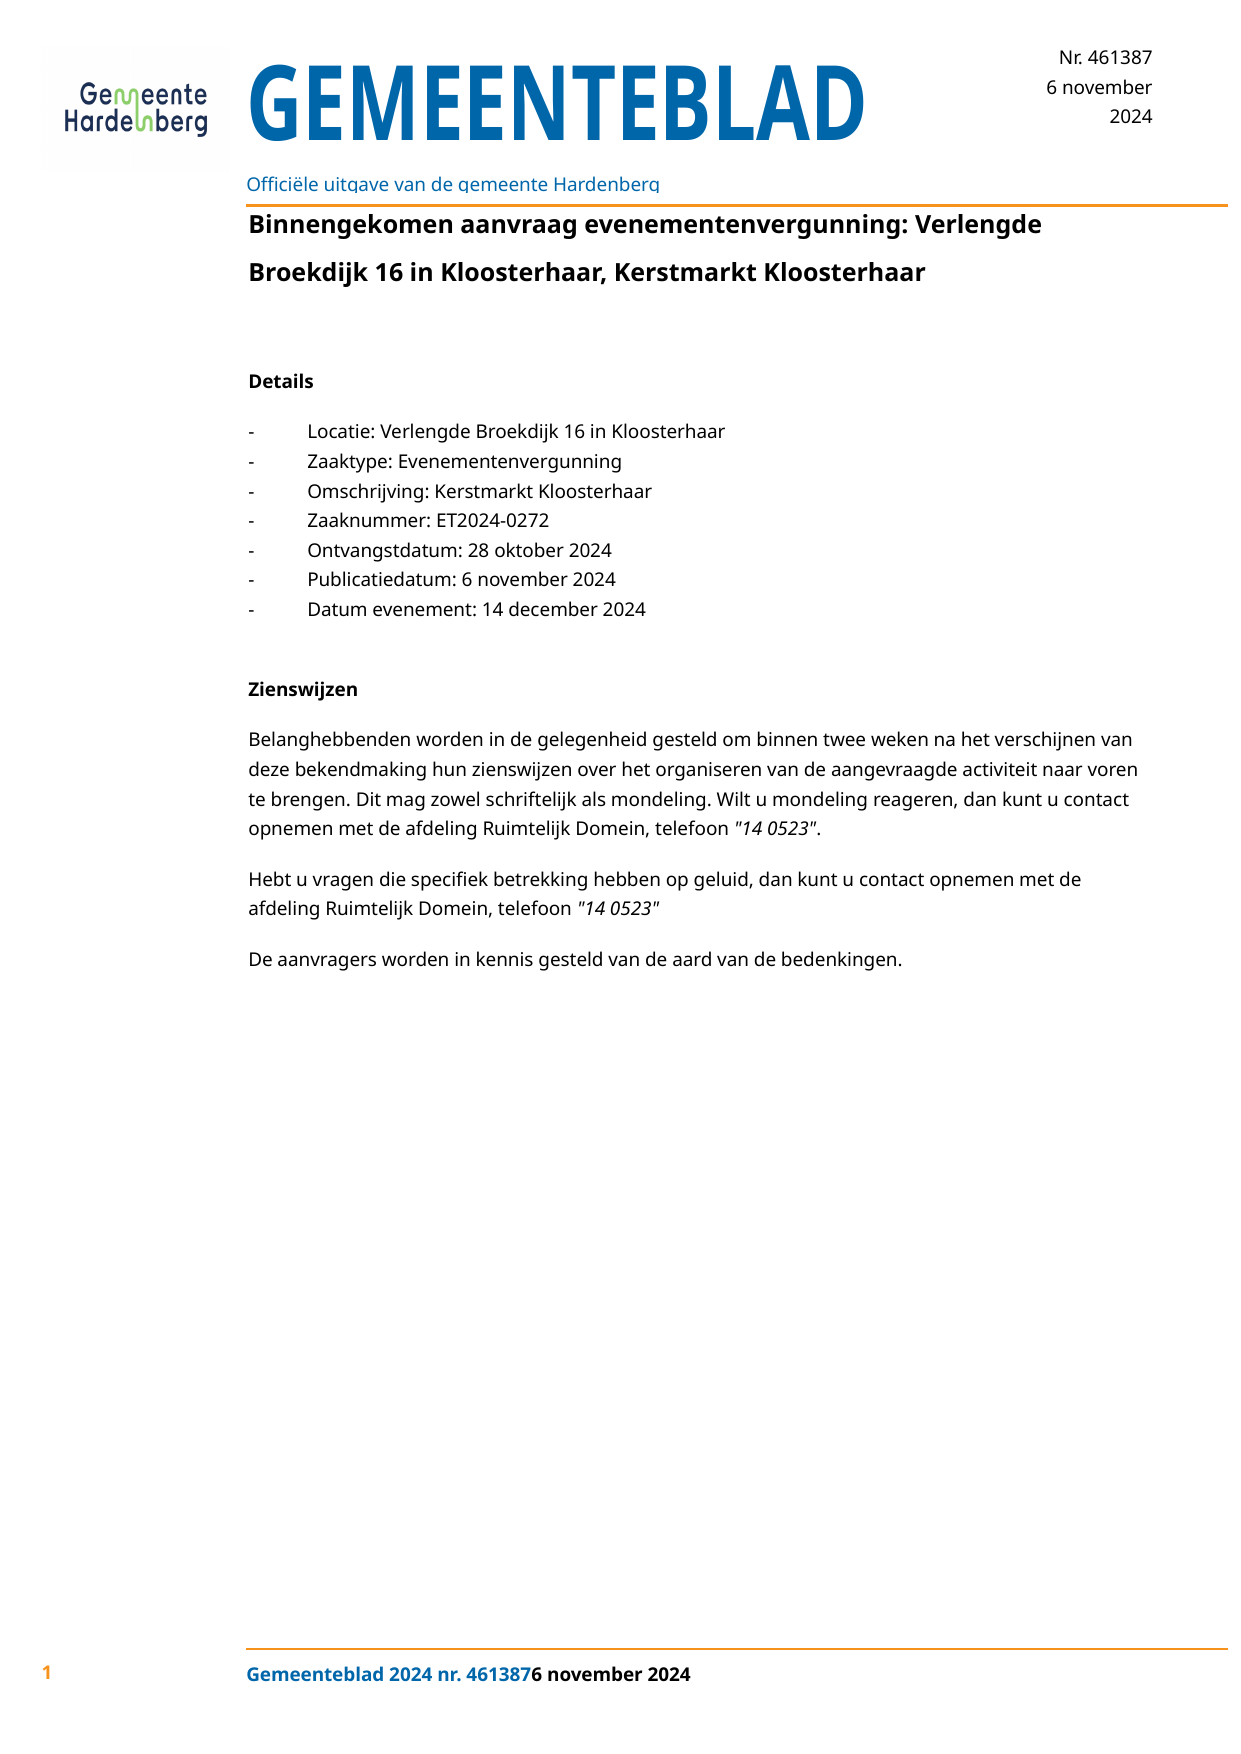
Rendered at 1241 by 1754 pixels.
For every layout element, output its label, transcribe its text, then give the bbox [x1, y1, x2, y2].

list Locatie: Verlengde Broekdijk 16 in Kloosterhaar [248, 419, 1152, 444]
list Omschrijving: Kerstmarkt Kloosterhaar [248, 478, 1152, 504]
text Zienswijzen [248, 676, 1152, 702]
text De aanvragers worden in kennis gesteld van de aard van de bedenkingen. [248, 946, 1152, 972]
text Belanghebbenden worden in de gelegenheid gesteld om binnen twee weken na het verschijnen van deze bekendmaking hun zienswijzen over het organiseren van de aangevraagde activiteit naar voren te brengen. Dit mag zowel schriftelijk als mondeling. Wilt u mondeling reageren, dan kunt u contact opnemen met de afdeling Ruimtelijk Domein, telefoon "14 0523". [248, 727, 1152, 841]
list Ontvangstdatum: 28 oktober 2024 [248, 537, 1152, 563]
list Zaaktype: Evenementenvergunning [248, 448, 1152, 474]
text Details [248, 368, 1152, 394]
text Hebt u vragen die specifiek betrekking hebben op geluid, dan kunt u contact opnemen met de afdeling Ruimtelijk Domein, telefoon "14 0523" [248, 866, 1152, 921]
list Datum evenement: 14 december 2024 [248, 596, 1152, 622]
text Binnengekomen aanvraag evenementenvergunning: Verlengde Broekdijk 16 in Kloosterhaar, Kerstmarkt Kloosterhaar [248, 207, 1152, 288]
list Zaaknummer: ET2024-0272 [248, 507, 1152, 533]
picture [41, 47, 231, 172]
list Publicatiedatum: 6 november 2024 [248, 567, 1152, 592]
